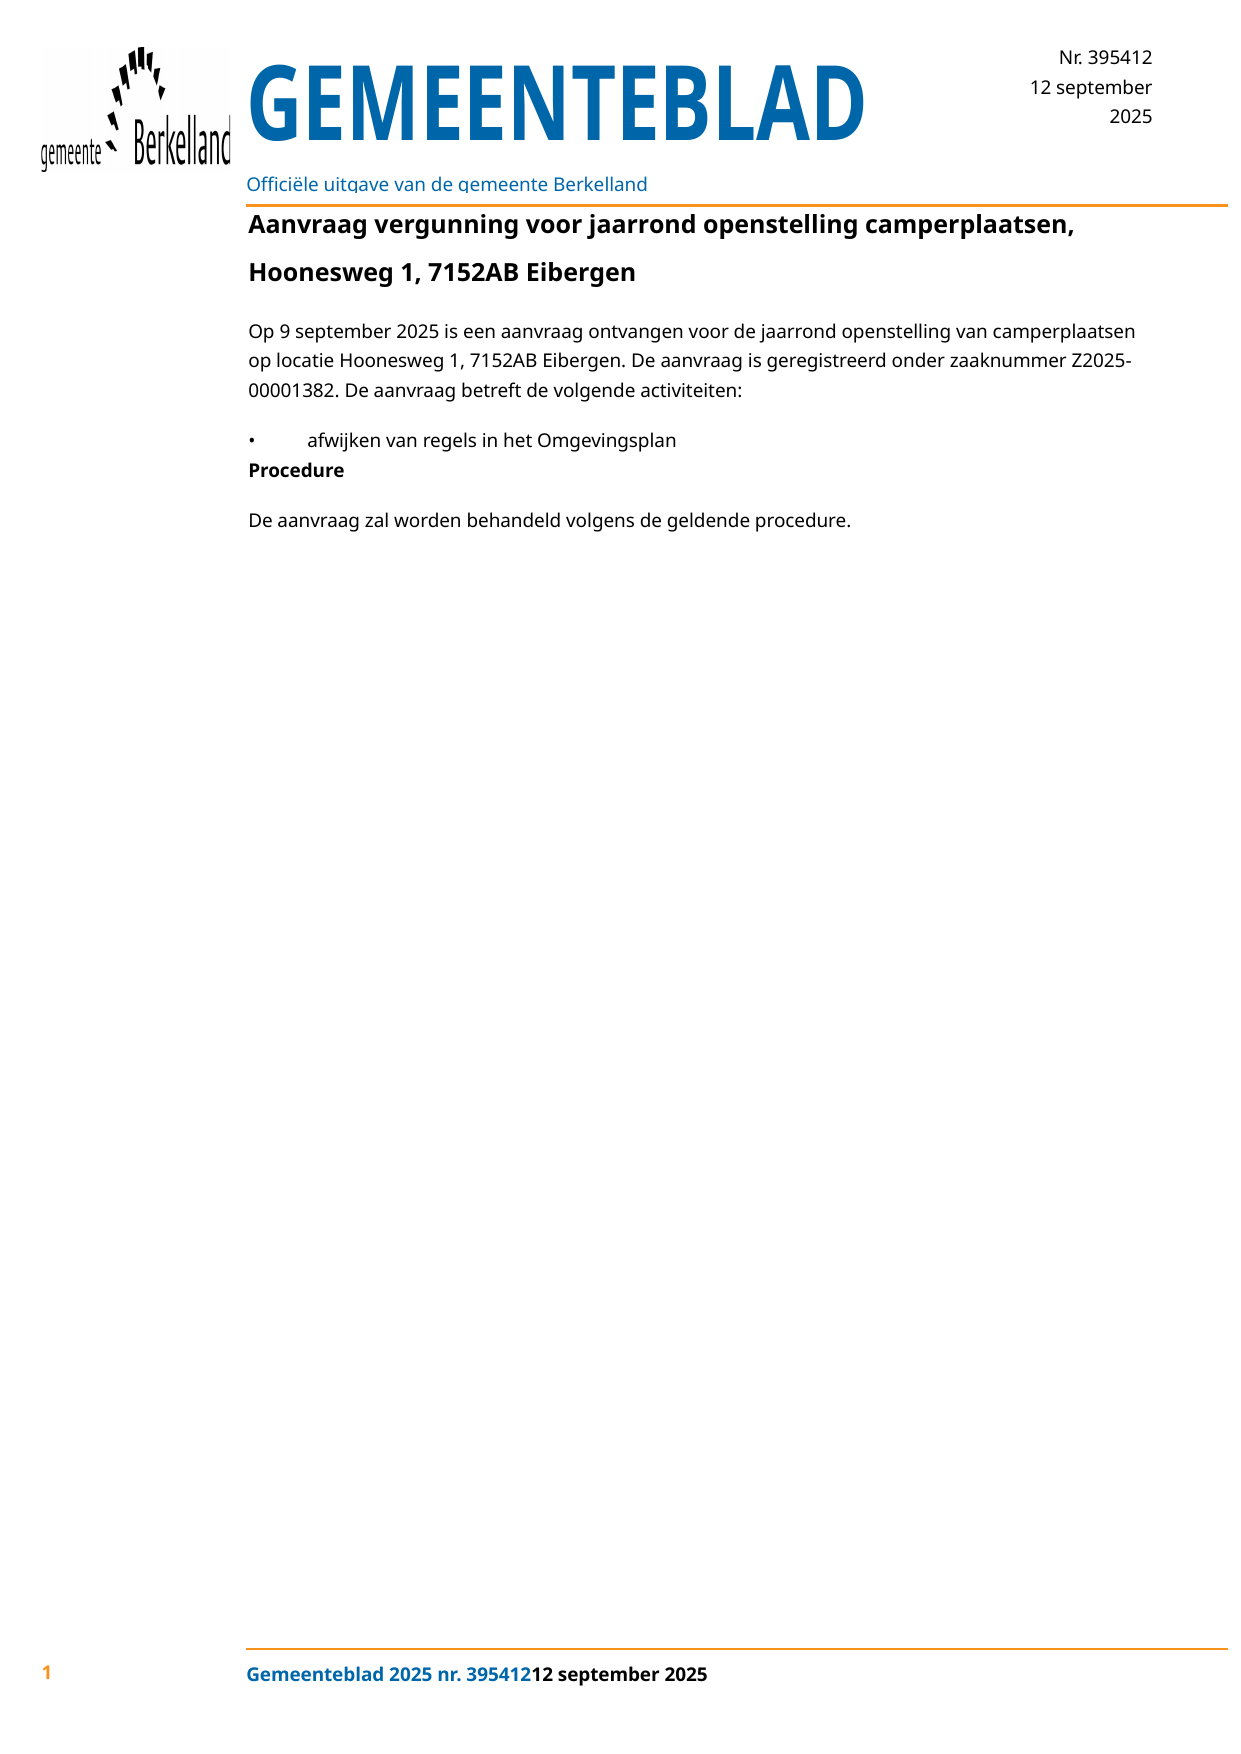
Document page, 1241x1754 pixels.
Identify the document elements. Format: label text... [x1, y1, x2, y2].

picture [41, 47, 231, 172]
text Procedure [248, 457, 1152, 483]
text Op 9 september 2025 is een aanvraag ontvangen voor de jaarrond openstelling van camperplaatsen op locatie Hoonesweg 1, 7152AB Eibergen. De aanvraag is geregistreerd onder zaaknummer Z2025-00001382. De aanvraag betreft de volgende activiteiten: [248, 318, 1152, 403]
text Aanvraag vergunning voor jaarrond openstelling camperplaatsen, Hoonesweg 1, 7152AB Eibergen [248, 207, 1152, 288]
text De aanvraag zal worden behandeld volgens de geldende procedure. [248, 507, 1152, 533]
list afwijken van regels in het Omgevingsplan [248, 427, 1152, 453]
